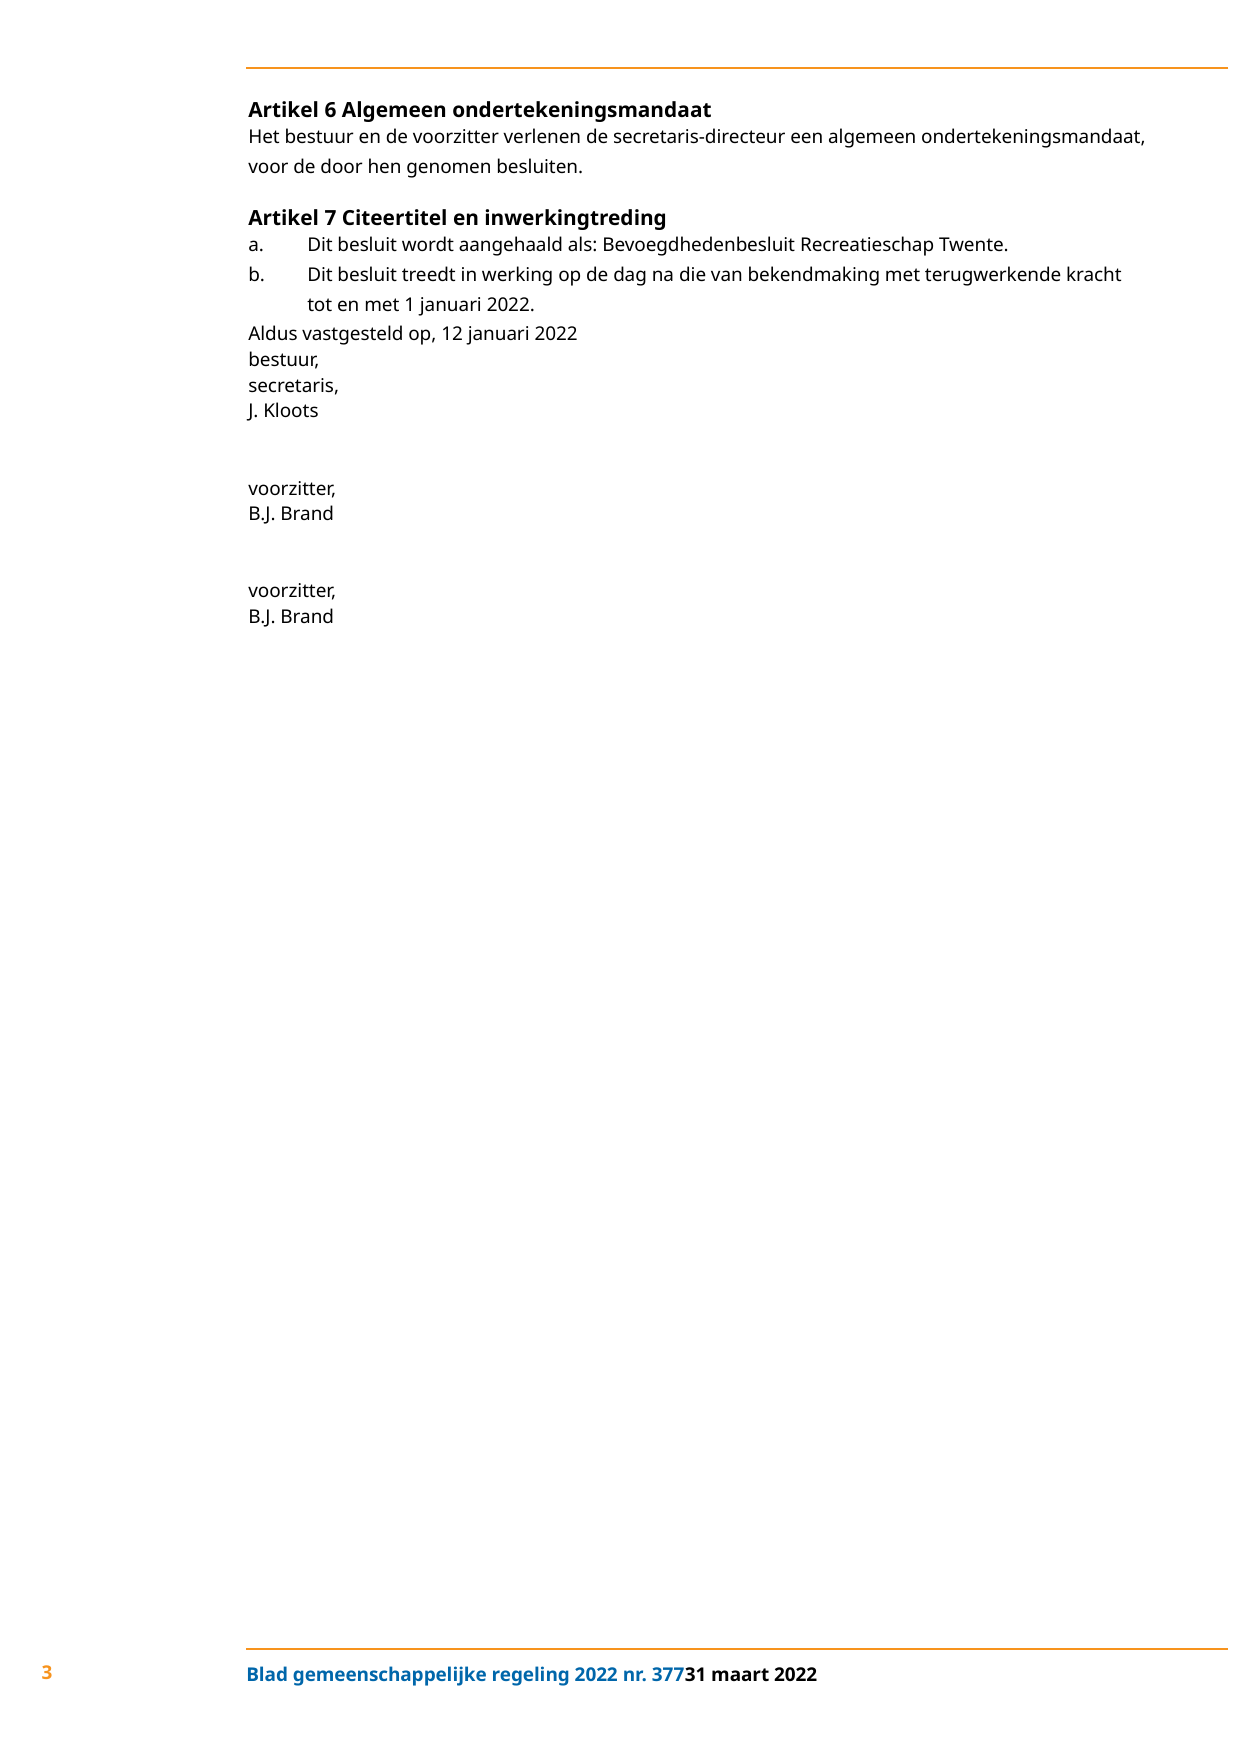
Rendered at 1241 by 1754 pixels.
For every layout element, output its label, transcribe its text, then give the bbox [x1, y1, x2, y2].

list Dit besluit wordt aangehaald als: Bevoegdhedenbesluit Recreatieschap Twente. [248, 232, 1152, 257]
text Aldus vastgesteld op, 12 januari 2022 [248, 320, 1152, 346]
text bestuur, [248, 346, 1152, 372]
text B.J. Brand [248, 501, 1152, 526]
text voorzitter, [248, 578, 1152, 603]
list Dit besluit treedt in werking op de dag na die van bekendmaking met terugwerkende kracht tot en met 1 januari 2022. [248, 261, 1152, 317]
text Artikel 6 Algemeen ondertekeningsmandaat [248, 95, 1152, 123]
text J. Kloots [248, 398, 1152, 423]
picture [41, 47, 231, 172]
text Artikel 7 Citeertitel en inwerkingtreding [248, 203, 1152, 232]
text B.J. Brand [248, 603, 1152, 629]
text Het bestuur en de voorzitter verlenen de secretaris-directeur een algemeen ondertekeningsmandaat, voor de door hen genomen besluiten. [248, 123, 1152, 178]
text secretaris, [248, 372, 1152, 398]
text voorzitter, [248, 475, 1152, 501]
